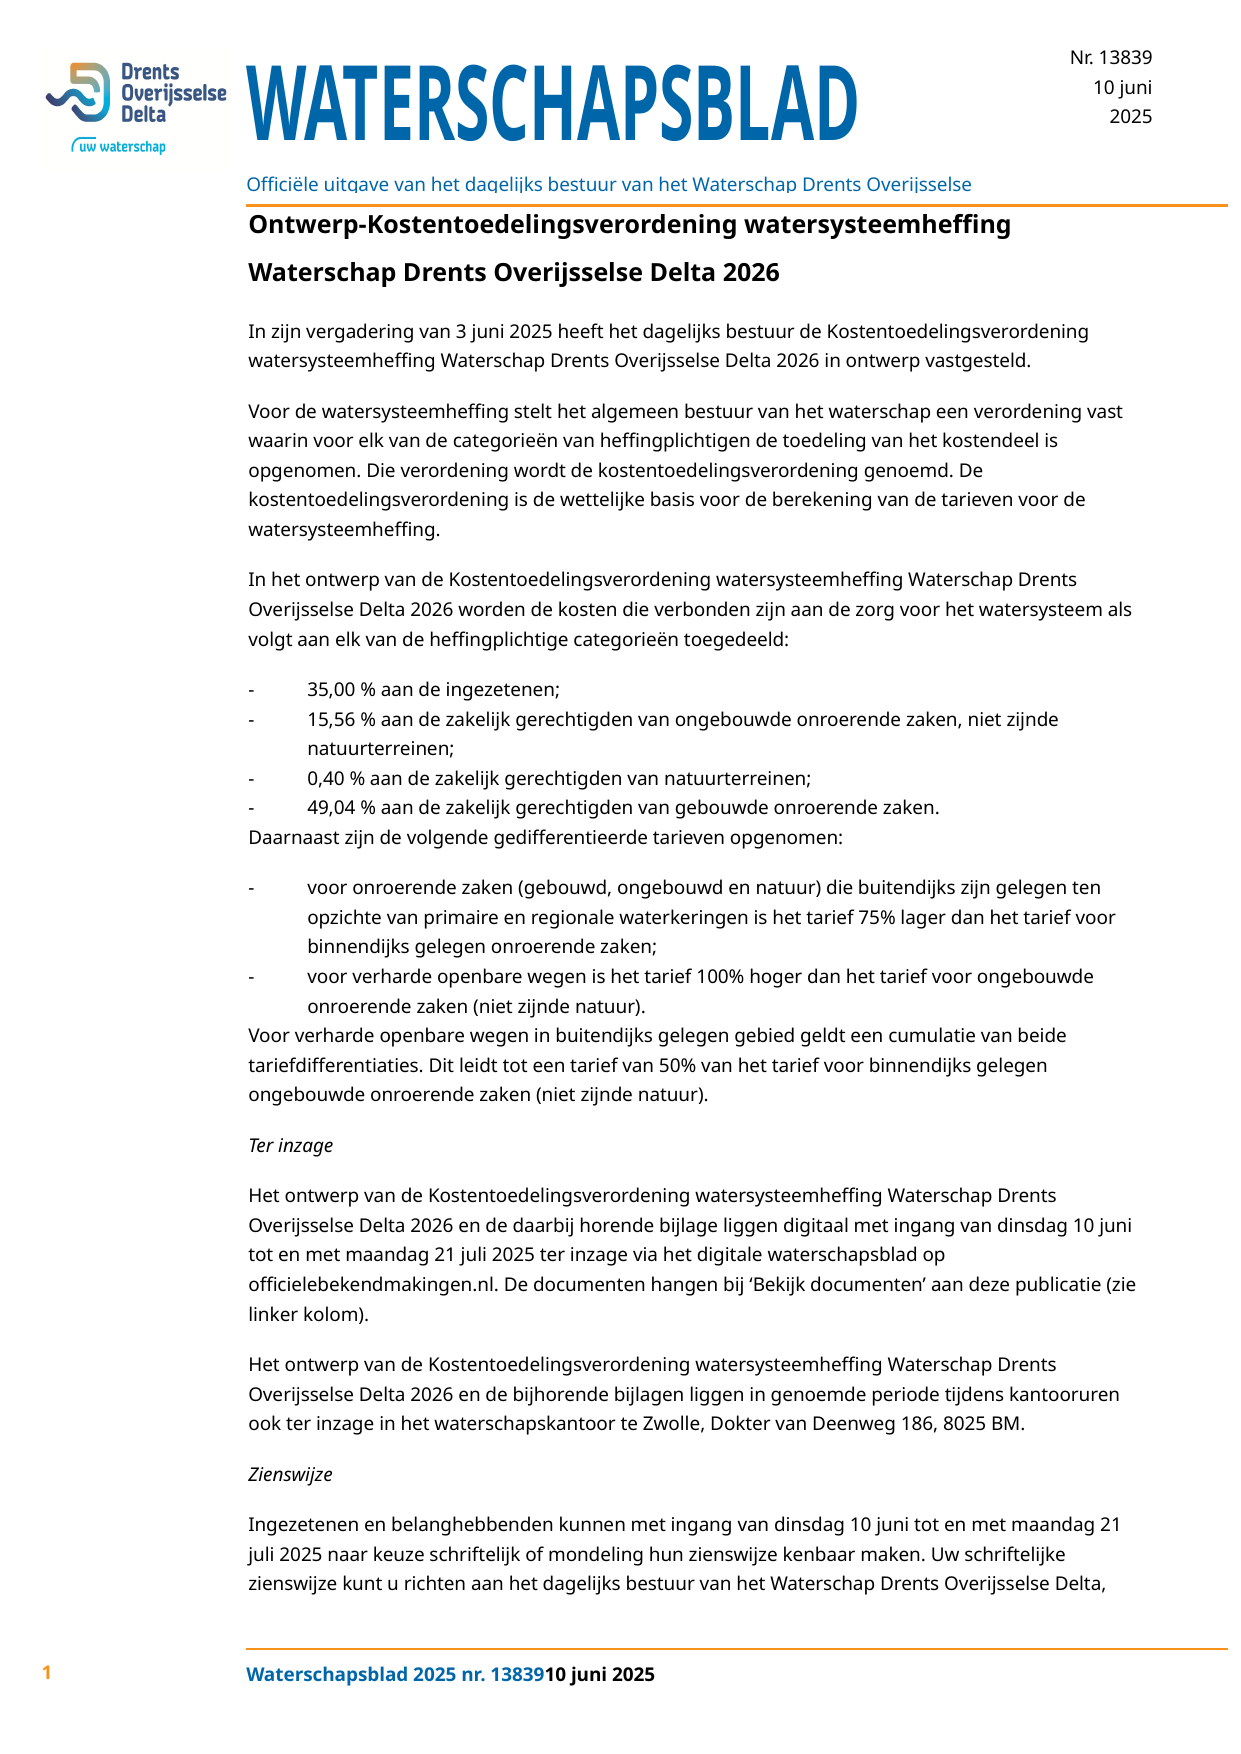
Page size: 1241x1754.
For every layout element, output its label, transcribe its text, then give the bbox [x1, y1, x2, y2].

list 49,04 % aan de zakelijk gerechtigden van gebouwde onroerende zaken. [248, 794, 1152, 820]
text Voor verharde openbare wegen in buitendijks gelegen gebied geldt een cumulatie van beide tariefdifferentiaties. Dit leidt tot een tarief van 50% van het tarief voor binnendijks gelegen ongebouwde onroerende zaken (niet zijnde natuur). [248, 1022, 1152, 1107]
text In het ontwerp van de Kostentoedelingsverordening watersysteemheffing Waterschap Drents Overijsselse Delta 2026 worden de kosten die verbonden zijn aan de zorg voor het watersysteem als volgt aan elk van de heffingplichtige categorieën toegedeeld: [248, 567, 1152, 652]
list 0,40 % aan de zakelijk gerechtigden van natuurterreinen; [248, 765, 1152, 791]
text Het ontwerp van de Kostentoedelingsverordening watersysteemheffing Waterschap Drents Overijsselse Delta 2026 en de daarbij horende bijlage liggen digitaal met ingang van dinsdag 10 juni tot en met maandag 21 juli 2025 ter inzage via het digitale waterschapsblad op officielebekendmakingen.nl. De documenten hangen bij ‘Bekijk documenten’ aan deze publicatie (zie linker kolom). [248, 1182, 1152, 1327]
text Ingezetenen en belanghebbenden kunnen met ingang van dinsdag 10 juni tot en met maandag 21 juli 2025 naar keuze schriftelijk of mondeling hun zienswijze kenbaar maken. Uw schriftelijke zienswijze kunt u richten aan het dagelijks bestuur van het Waterschap Drents Overijsselse Delta, [248, 1511, 1152, 1596]
list voor onroerende zaken (gebouwd, ongebouwd en natuur) die buitendijks zijn gelegen ten opzichte van primaire en regionale waterkeringen is het tarief 75% lager dan het tarief voor binnendijks gelegen onroerende zaken; [248, 874, 1152, 959]
text Zienswijze [248, 1461, 1152, 1487]
text Voor de watersysteemheffing stelt het algemeen bestuur van het waterschap een verordening vast waarin voor elk van de categorieën van heffingplichtigen de toedeling van het kostendeel is opgenomen. Die verordening wordt de kostentoedelingsverordening genoemd. De kostentoedelingsverordening is de wettelijke basis voor de berekening van de tarieven voor de watersysteemheffing. [248, 398, 1152, 542]
list 35,00 % aan de ingezetenen; [248, 676, 1152, 702]
picture [41, 47, 231, 172]
text Het ontwerp van de Kostentoedelingsverordening watersysteemheffing Waterschap Drents Overijsselse Delta 2026 en de bijhorende bijlagen liggen in genoemde periode tijdens kantooruren ook ter inzage in het waterschapskantoor te Zwolle, Dokter van Deenweg 186, 8025 BM. [248, 1351, 1152, 1436]
text Daarnaast zijn de volgende gedifferentieerde tarieven opgenomen: [248, 824, 1152, 850]
text In zijn vergadering van 3 juni 2025 heeft het dagelijks bestuur de Kostentoedelingsverordening watersysteemheffing Waterschap Drents Overijsselse Delta 2026 in ontwerp vastgesteld. [248, 318, 1152, 373]
list voor verharde openbare wegen is het tarief 100% hoger dan het tarief voor ongebouwde onroerende zaken (niet zijnde natuur). [248, 963, 1152, 1019]
text Ter inzage [248, 1132, 1152, 1158]
list 15,56 % aan de zakelijk gerechtigden van ongebouwde onroerende zaken, niet zijnde natuurterreinen; [248, 706, 1152, 761]
text Ontwerp-Kostentoedelingsverordening watersysteemheffing Waterschap Drents Overijsselse Delta 2026 [248, 207, 1152, 288]
